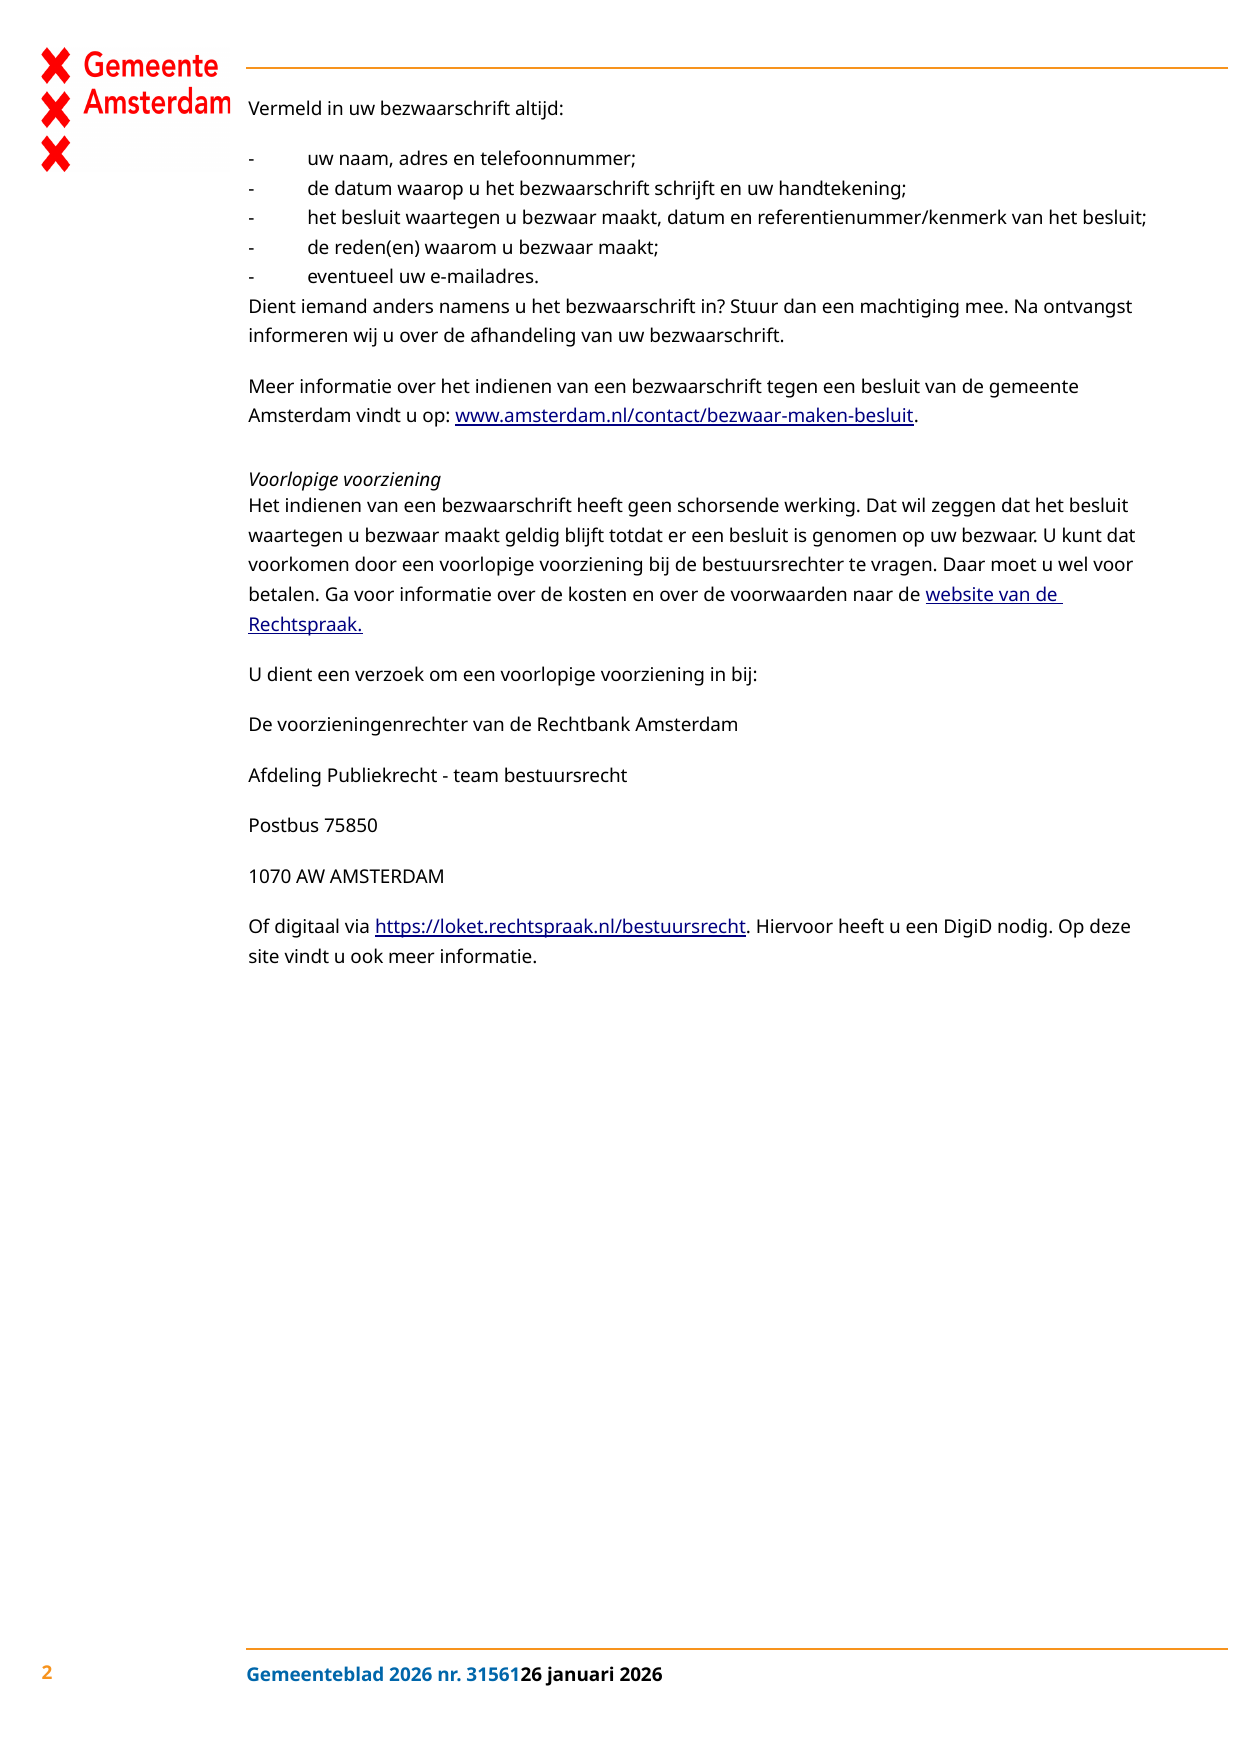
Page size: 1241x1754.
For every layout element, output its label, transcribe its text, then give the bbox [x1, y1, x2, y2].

text Vermeld in uw bezwaarschrift altijd: [248, 95, 1152, 121]
text 1070 AW AMSTERDAM [248, 863, 1152, 888]
list de reden(en) waarom u bezwaar maakt; [248, 234, 1152, 260]
text U dient een verzoek om een voorlopige voorziening in bij: [248, 661, 1152, 687]
text Meer informatie over het indienen van een bezwaarschrift tegen een besluit van de gemeente Amsterdam vindt u op: www.amsterdam.nl/contact/bezwaar-maken-besluit. [248, 373, 1152, 428]
picture [41, 47, 231, 172]
list eventueel uw e-mailadres. [248, 263, 1152, 289]
list de datum waarop u het bezwaarschrift schrijft en uw handtekening; [248, 175, 1152, 201]
text Afdeling Publiekrecht - team bestuursrecht [248, 762, 1152, 788]
text Voorlopige voorziening [248, 467, 1152, 492]
text Het indienen van een bezwaarschrift heeft geen schorsende werking. Dat wil zeggen dat het besluit waartegen u bezwaar maakt geldig blijft totdat er een besluit is genomen op uw bezwaar. U kunt dat voorkomen door een voorlopige voorziening bij de bestuursrechter te vragen. Daar moet u wel voor betalen. Ga voor informatie over de kosten en over de voorwaarden naar de website van de Rechtspraak. [248, 492, 1152, 636]
text De voorzieningenrechter van de Rechtbank Amsterdam [248, 712, 1152, 737]
list uw naam, adres en telefoonnummer; [248, 145, 1152, 171]
text Postbus 75850 [248, 812, 1152, 838]
list het besluit waartegen u bezwaar maakt, datum en referentienummer/kenmerk van het besluit; [248, 204, 1152, 230]
text Dient iemand anders namens u het bezwaarschrift in? Stuur dan een machtiging mee. Na ontvangst informeren wij u over de afhandeling van uw bezwaarschrift. [248, 293, 1152, 348]
text Of digitaal via https://loket.rechtspraak.nl/bestuursrecht. Hiervoor heeft u een DigiD nodig. Op deze site vindt u ook meer informatie. [248, 913, 1152, 968]
